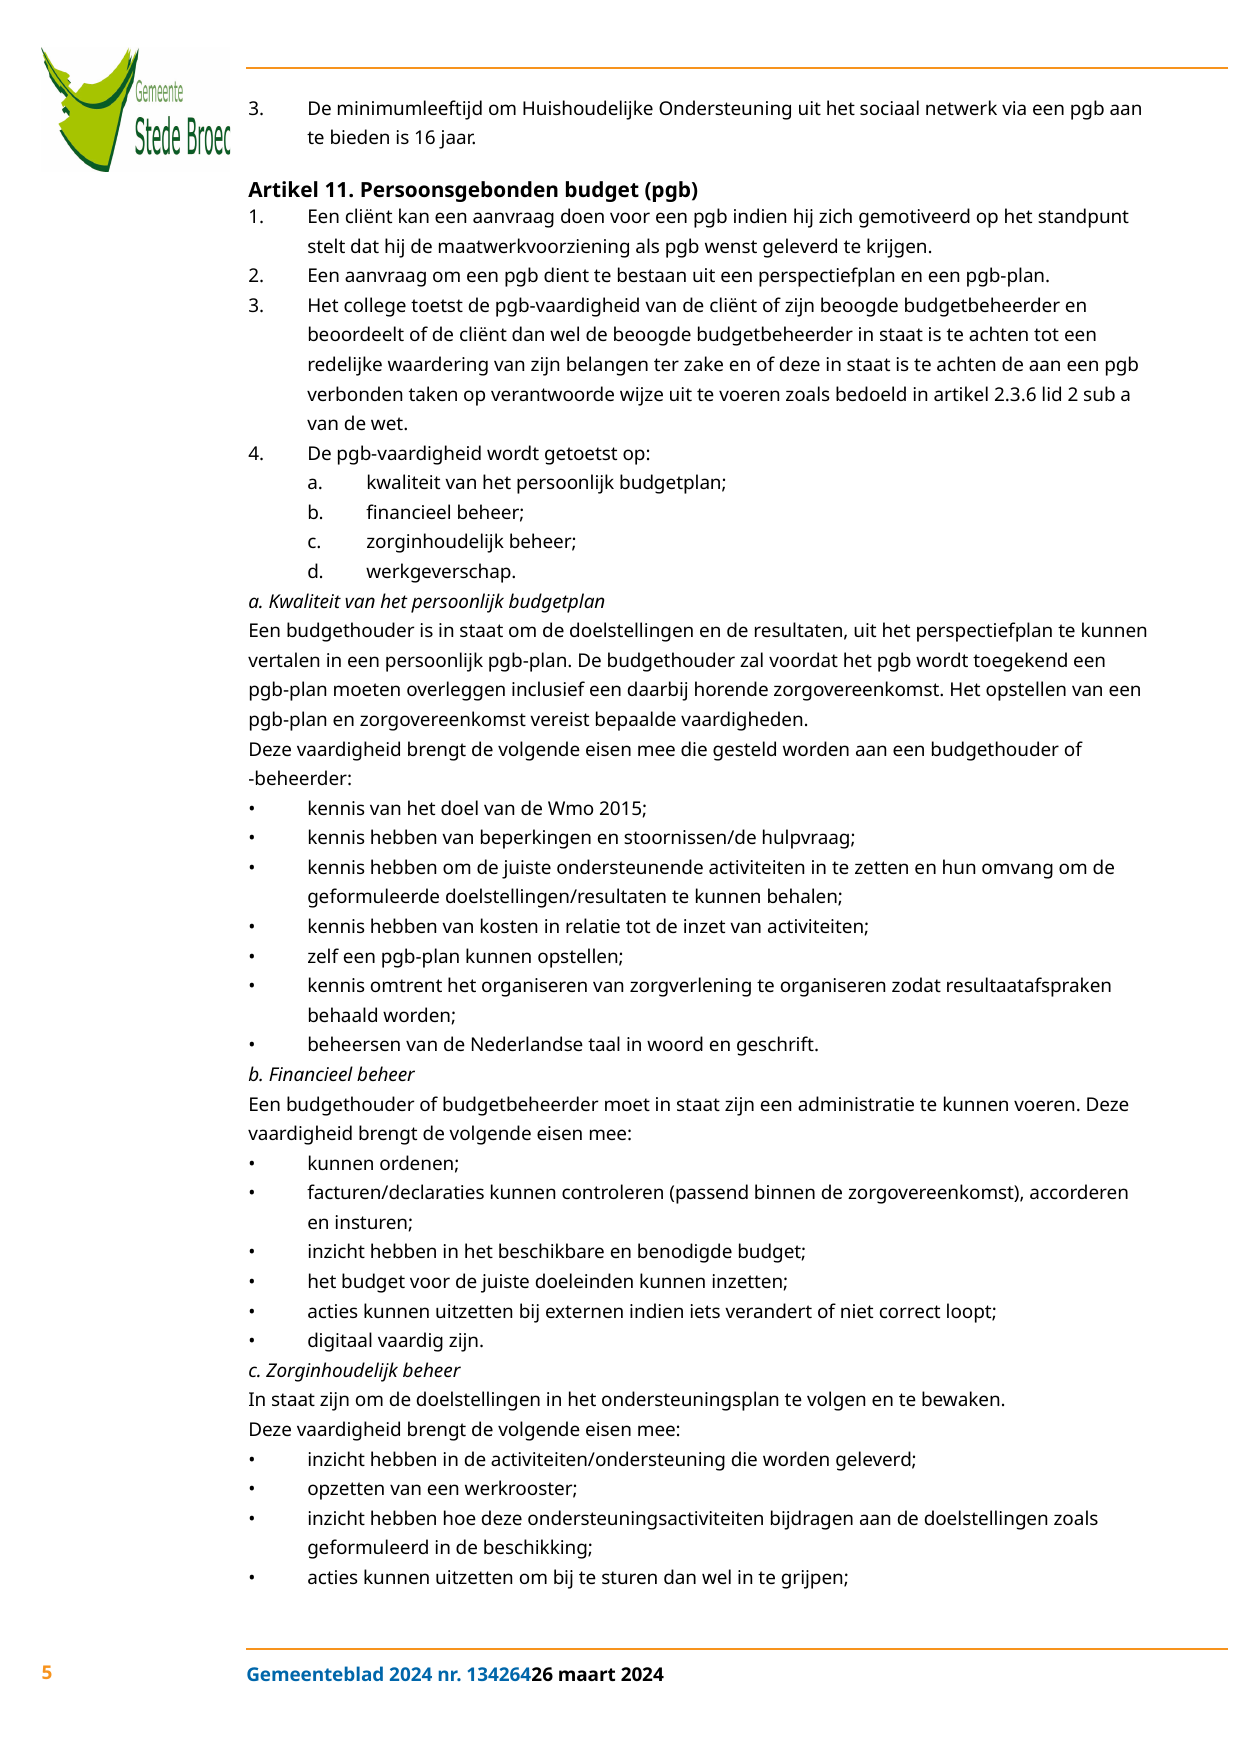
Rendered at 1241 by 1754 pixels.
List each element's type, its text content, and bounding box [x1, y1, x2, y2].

list kennis hebben van kosten in relatie tot de inzet van activiteiten; [248, 913, 1152, 939]
list zorginhoudelijk beheer; [307, 529, 1152, 554]
list acties kunnen uitzetten om bij te sturen dan wel in te grijpen; [248, 1564, 1152, 1590]
list Een cliënt kan een aanvraag doen voor een pgb indien hij zich gemotiveerd op het standpunt stelt dat hij de maatwerkvoorziening als pgb wenst geleverd te krijgen. [248, 203, 1152, 258]
list Het college toetst de pgb-vaardigheid van de cliënt of zijn beoogde budgetbeheerder en beoordeelt of de cliënt dan wel de beoogde budgetbeheerder in staat is te achten tot een redelijke waardering van zijn belangen ter zake en of deze in staat is te achten de aan een pgb verbonden taken op verantwoorde wijze uit te voeren zoals bedoeld in artikel 2.3.6 lid 2 sub a van de wet. [248, 292, 1152, 436]
text Deze vaardigheid brengt de volgende eisen mee die gesteld worden aan een budgethouder of [248, 736, 1152, 761]
list facturen/declaraties kunnen controleren (passend binnen de zorgovereenkomst), accorderen en insturen; [248, 1179, 1152, 1235]
text -beheerder: [248, 765, 1152, 791]
list De minimumleeftijd om Huishoudelijke Ondersteuning uit het sociaal netwerk via een pgb aan te bieden is 16 jaar. [248, 95, 1152, 150]
list Een aanvraag om een pgb dient te bestaan uit een perspectiefplan en een pgb-plan. [248, 262, 1152, 288]
text a. Kwaliteit van het persoonlijk budgetplan [248, 588, 1152, 613]
list digitaal vaardig zijn. [248, 1327, 1152, 1353]
list acties kunnen uitzetten bij externen indien iets verandert of niet correct loopt; [248, 1298, 1152, 1323]
list inzicht hebben in het beschikbare en benodigde budget; [248, 1239, 1152, 1264]
list zelf een pgb-plan kunnen opstellen; [248, 943, 1152, 968]
picture [41, 47, 231, 172]
list financieel beheer; [307, 499, 1152, 525]
text Een budgethouder is in staat om de doelstellingen en de resultaten, uit het perspectiefplan te kunnen vertalen in een persoonlijk pgb-plan. De budgethouder zal voordat het pgb wordt toegekend een pgb-plan moeten overleggen inclusief een daarbij horende zorgovereenkomst. Het opstellen van een pgb-plan en zorgovereenkomst vereist bepaalde vaardigheden. [248, 617, 1152, 732]
list inzicht hebben in de activiteiten/ondersteuning die worden geleverd; [248, 1446, 1152, 1471]
list beheersen van de Nederlandse taal in woord en geschrift. [248, 1032, 1152, 1057]
list kunnen ordenen; [248, 1150, 1152, 1176]
text Deze vaardigheid brengt de volgende eisen mee: [248, 1416, 1152, 1442]
list inzicht hebben hoe deze ondersteuningsactiviteiten bijdragen aan de doelstellingen zoals geformuleerd in de beschikking; [248, 1505, 1152, 1560]
list De pgb-vaardigheid wordt getoetst op: [248, 440, 1152, 466]
list kennis hebben om de juiste ondersteunende activiteiten in te zetten en hun omvang om de geformuleerde doelstellingen/resultaten te kunnen behalen; [248, 854, 1152, 909]
text c. Zorginhoudelijk beheer [248, 1357, 1152, 1383]
list het budget voor de juiste doeleinden kunnen inzetten; [248, 1268, 1152, 1294]
text b. Financieel beheer [248, 1061, 1152, 1087]
list werkgeverschap. [307, 558, 1152, 584]
list kennis van het doel van de Wmo 2015; [248, 795, 1152, 821]
list opzetten van een werkrooster; [248, 1475, 1152, 1501]
list kennis hebben van beperkingen en stoornissen/de hulpvraag; [248, 824, 1152, 850]
text In staat zijn om de doelstellingen in het ondersteuningsplan te volgen en te bewaken. [248, 1387, 1152, 1412]
text Artikel 11. Persoonsgebonden budget (pgb) [248, 175, 1152, 203]
list kennis omtrent het organiseren van zorgverlening te organiseren zodat resultaatafspraken behaald worden; [248, 972, 1152, 1028]
list kwaliteit van het persoonlijk budgetplan; [307, 469, 1152, 495]
text Een budgethouder of budgetbeheerder moet in staat zijn een administratie te kunnen voeren. Deze vaardigheid brengt de volgende eisen mee: [248, 1091, 1152, 1146]
